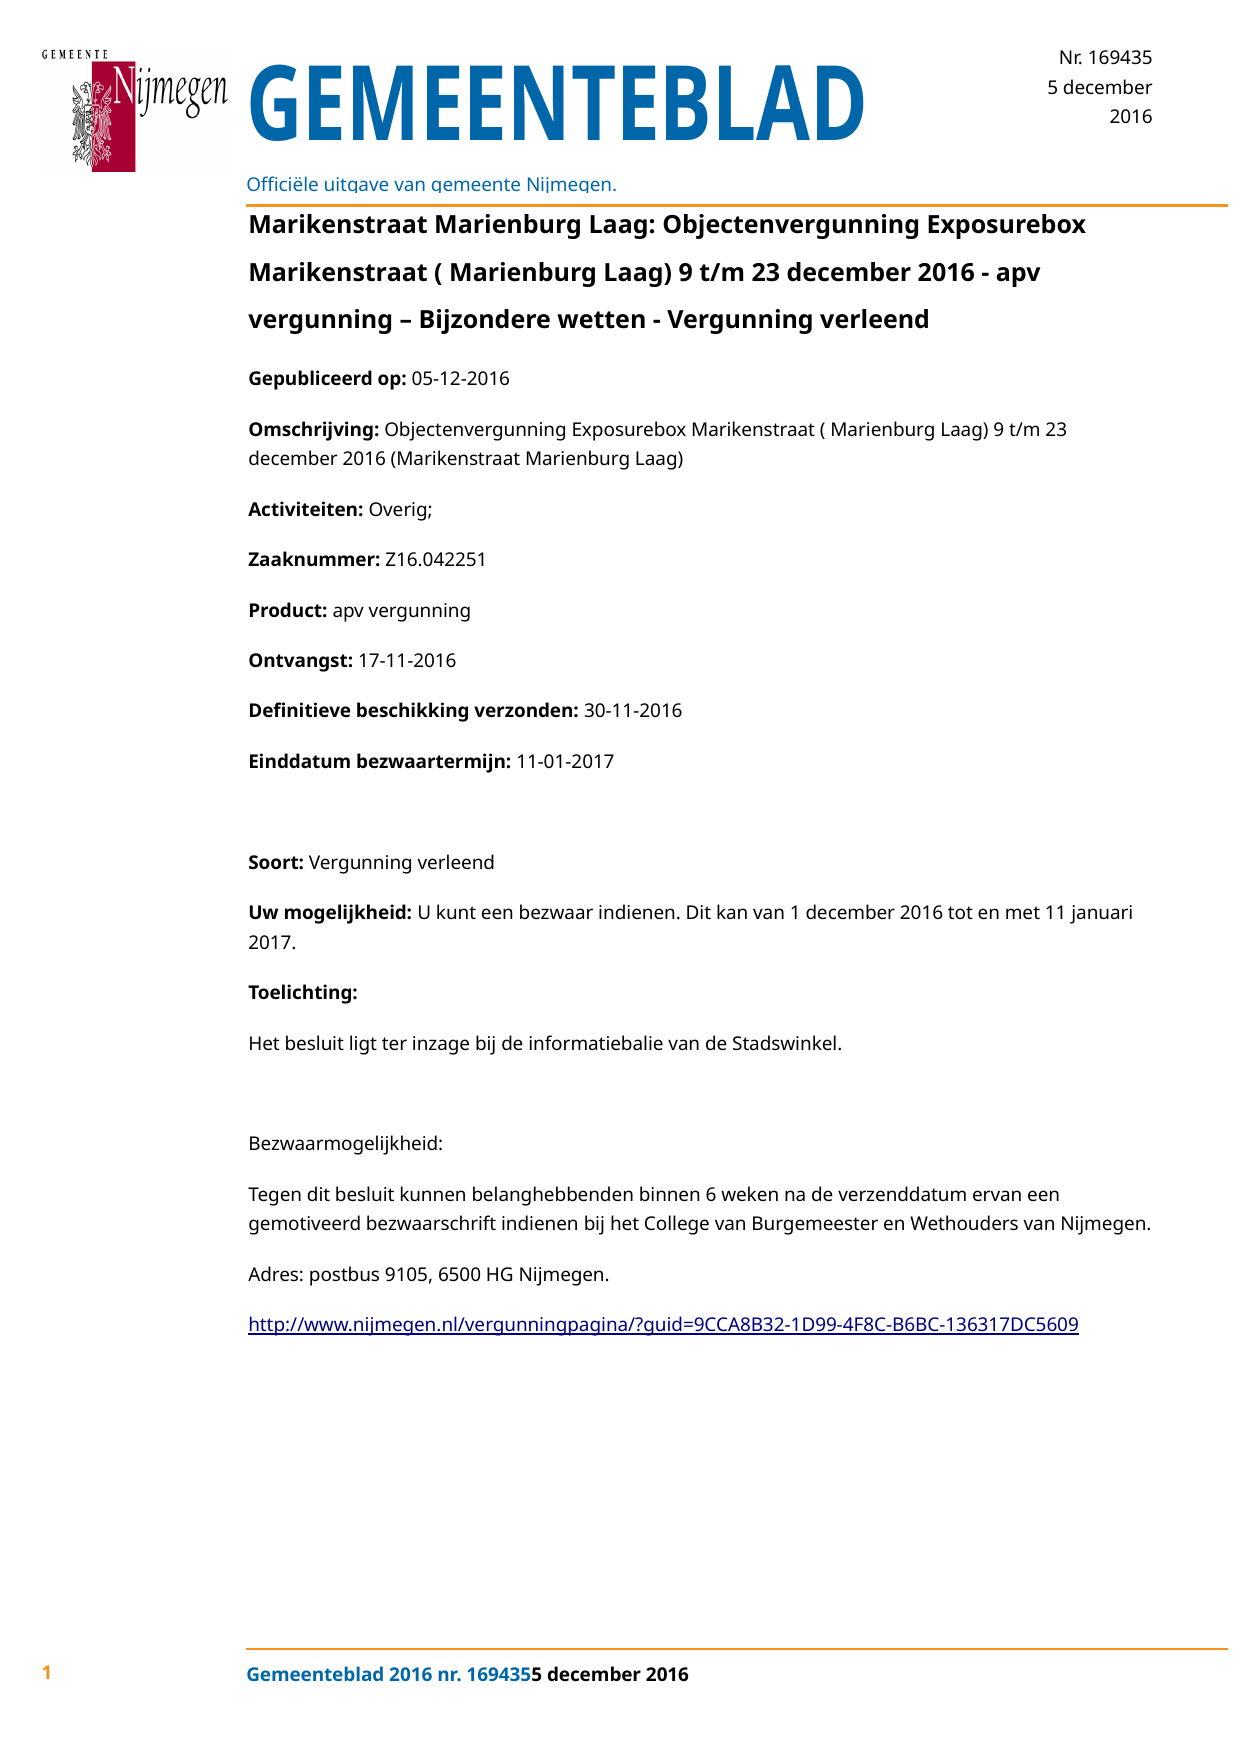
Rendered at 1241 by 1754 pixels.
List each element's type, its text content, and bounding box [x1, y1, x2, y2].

text Ontvangst: 17-11-2016 [248, 647, 1152, 673]
picture [41, 47, 231, 172]
text Het besluit ligt ter inzage bij de informatiebalie van de Stadswinkel. [248, 1030, 1152, 1055]
text Bezwaarmogelijkheid: [248, 1131, 1152, 1156]
text http://www.nijmegen.nl/vergunningpagina/?guid=9CCA8B32-1D99-4F8C-B6BC-136317DC5609 [248, 1311, 1152, 1337]
text Uw mogelijkheid: U kunt een bezwaar indienen. Dit kan van 1 december 2016 tot en met 11 januari 2017. [248, 899, 1152, 954]
text Soort: Vergunning verleend [248, 849, 1152, 874]
text Adres: postbus 9105, 6500 HG Nijmegen. [248, 1261, 1152, 1287]
text Gepubliceerd op: 05-12-2016 [248, 366, 1152, 391]
text Toelichting: [248, 979, 1152, 1005]
text Einddatum bezwaartermijn: 11-01-2017 [248, 748, 1152, 774]
text Product: apv vergunning [248, 597, 1152, 622]
text Zaaknummer: Z16.042251 [248, 546, 1152, 572]
text Omschrijving: Objectenvergunning Exposurebox Marikenstraat ( Marienburg Laag) 9 t/m 23 december 2016 (Marikenstraat Marienburg Laag) [248, 416, 1152, 471]
text Activiteiten: Overig; [248, 496, 1152, 522]
text Tegen dit besluit kunnen belanghebbenden binnen 6 weken na de verzenddatum ervan een gemotiveerd bezwaarschrift indienen bij het College van Burgemeester en Wethouders van Nijmegen. [248, 1181, 1152, 1236]
text Definitieve beschikking verzonden: 30-11-2016 [248, 698, 1152, 723]
text Marikenstraat Marienburg Laag: Objectenvergunning Exposurebox Marikenstraat ( Marienburg Laag) 9 t/m 23 december 2016 - apv vergunning – Bijzondere wetten - Vergunning verleend [248, 207, 1152, 336]
